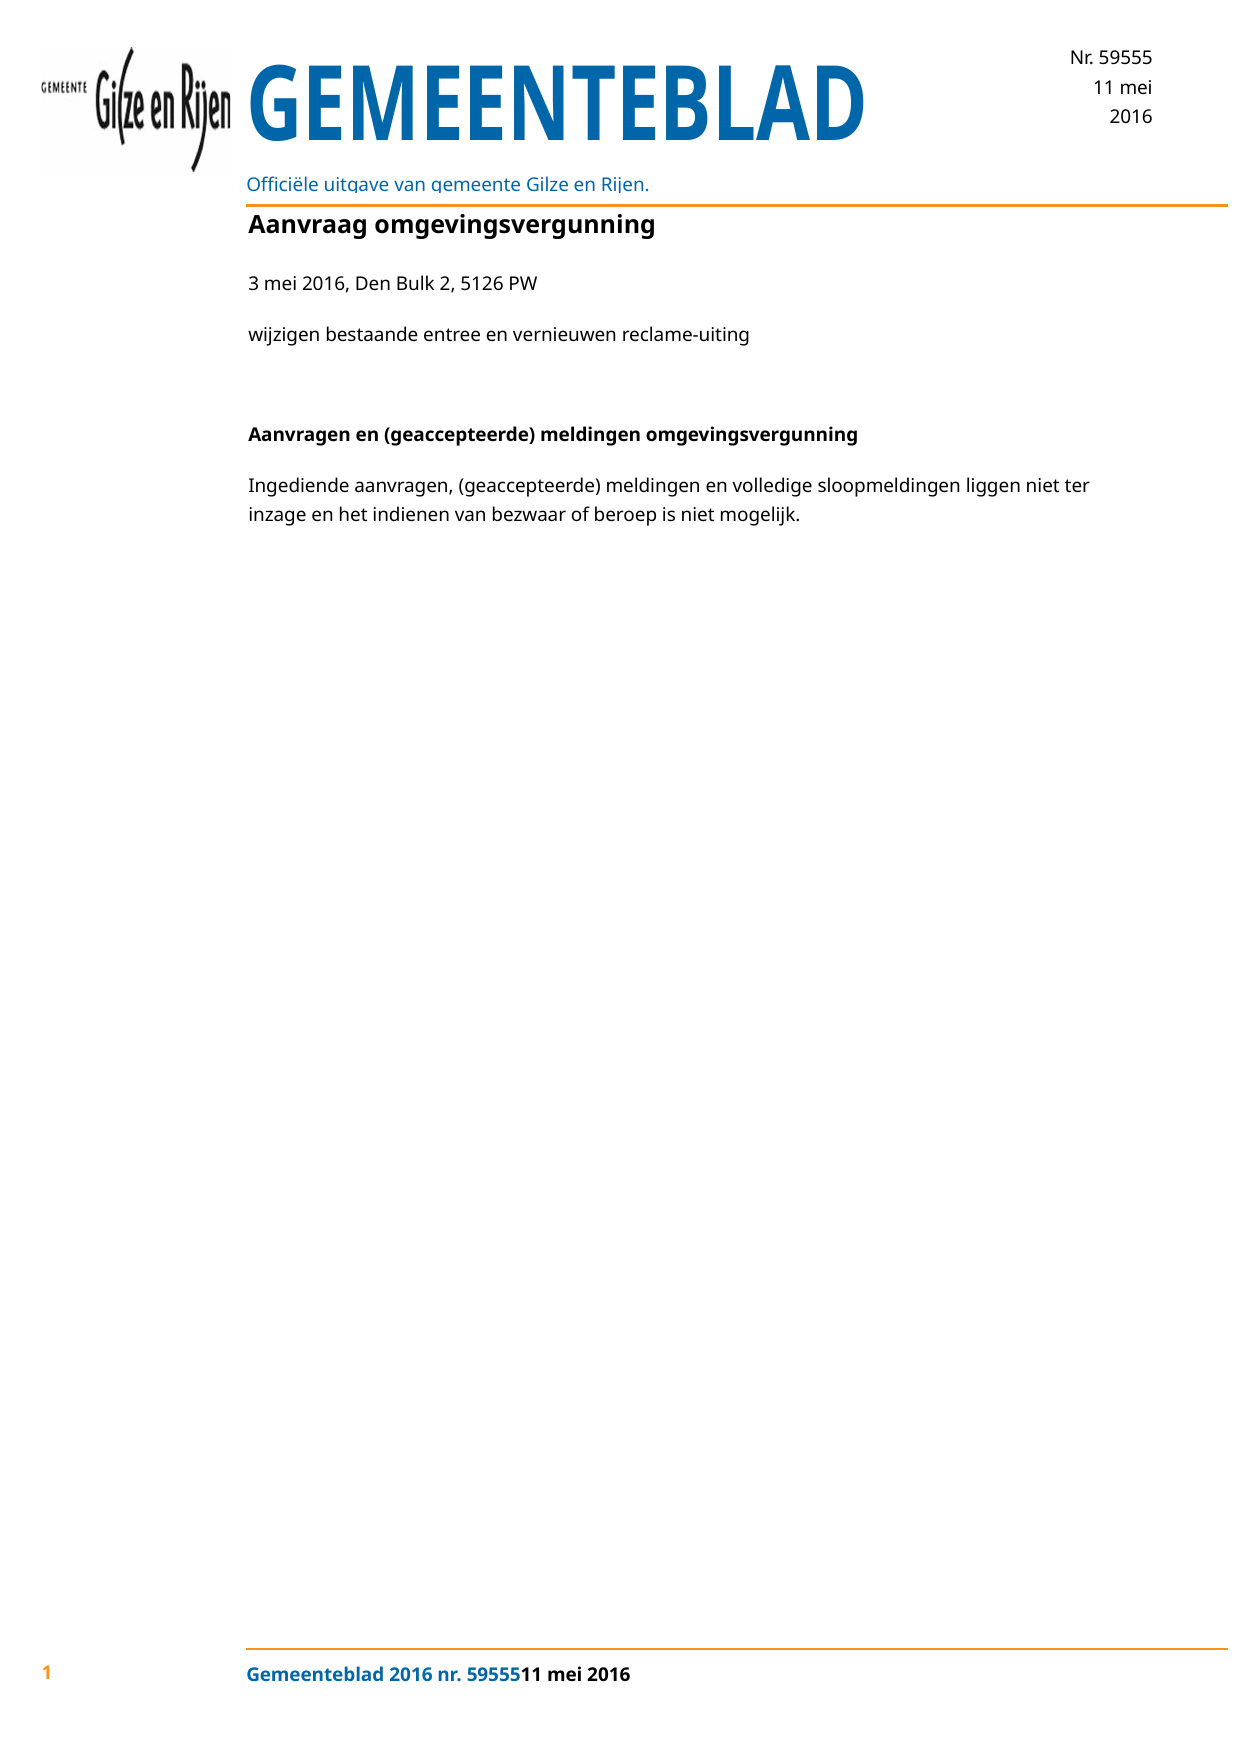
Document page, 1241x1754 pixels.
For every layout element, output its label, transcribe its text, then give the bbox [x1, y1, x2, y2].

text Ingediende aanvragen, (geaccepteerde) meldingen en volledige sloopmeldingen liggen niet ter inzage en het indienen van bezwaar of beroep is niet mogelijk. [248, 472, 1152, 527]
picture [41, 47, 231, 172]
text Aanvraag omgevingsvergunning [248, 207, 1152, 241]
text Aanvragen en (geaccepteerde) meldingen omgevingsvergunning [248, 422, 1152, 447]
text 3 mei 2016, Den Bulk 2, 5126 PW [248, 270, 1152, 296]
text wijzigen bestaande entree en vernieuwen reclame-uiting [248, 321, 1152, 346]
